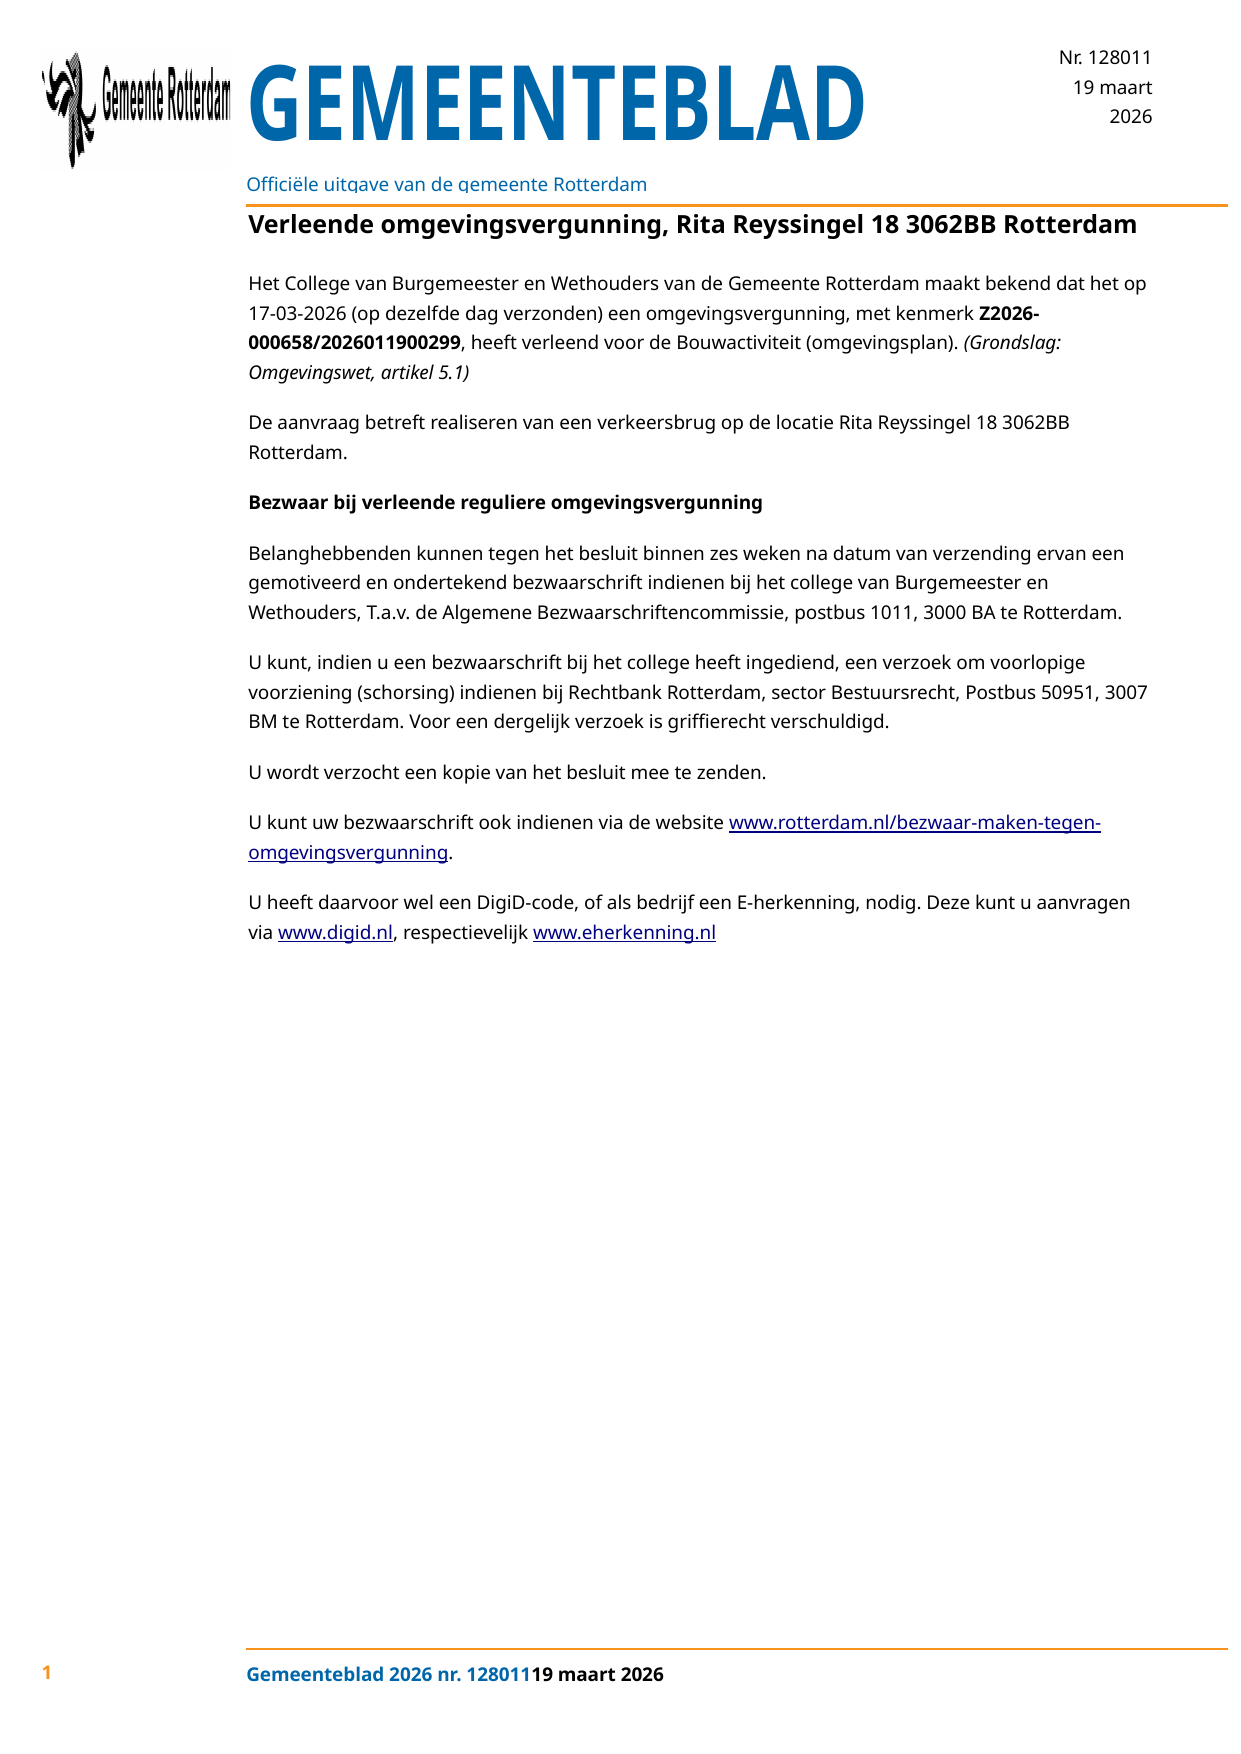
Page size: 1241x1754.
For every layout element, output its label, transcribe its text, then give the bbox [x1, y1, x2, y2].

text De aanvraag betreft realiseren van een verkeersbrug op de locatie Rita Reyssingel 18 3062BB Rotterdam. [248, 409, 1152, 465]
text Bezwaar bij verleende reguliere omgevingsvergunning [248, 489, 1152, 515]
text U heeft daarvoor wel een DigiD-code, of als bedrijf een E-herkenning, nodig. Deze kunt u aanvragen via www.digid.nl, respectievelijk www.eherkenning.nl [248, 889, 1152, 945]
text U kunt, indien u een bezwaarschrift bij het college heeft ingediend, een verzoek om voorlopige voorziening (schorsing) indienen bij Rechtbank Rotterdam, sector Bestuursrecht, Postbus 50951, 3007 BM te Rotterdam. Voor een dergelijk verzoek is griffierecht verschuldigd. [248, 649, 1152, 734]
text Belanghebbenden kunnen tegen het besluit binnen zes weken na datum van verzending ervan een gemotiveerd en ondertekend bezwaarschrift indienen bij het college van Burgemeester en Wethouders, T.a.v. de Algemene Bezwaarschriftencommissie, postbus 1011, 3000 BA te Rotterdam. [248, 540, 1152, 625]
text U kunt uw bezwaarschrift ook indienen via de website www.rotterdam.nl/bezwaar-maken-tegen-omgevingsvergunning. [248, 809, 1152, 865]
text Verleende omgevingsvergunning, Rita Reyssingel 18 3062BB Rotterdam [248, 207, 1152, 241]
picture [41, 47, 231, 172]
text Het College van Burgemeester en Wethouders van de Gemeente Rotterdam maakt bekend dat het op 17-03-2026 (op dezelfde dag verzonden) een omgevingsvergunning, met kenmerk Z2026-000658/2026011900299, heeft verleend voor de Bouwactiviteit (omgevingsplan). (Grondslag: Omgevingswet, artikel 5.1) [248, 270, 1152, 385]
text U wordt verzocht een kopie van het besluit mee te zenden. [248, 759, 1152, 785]
